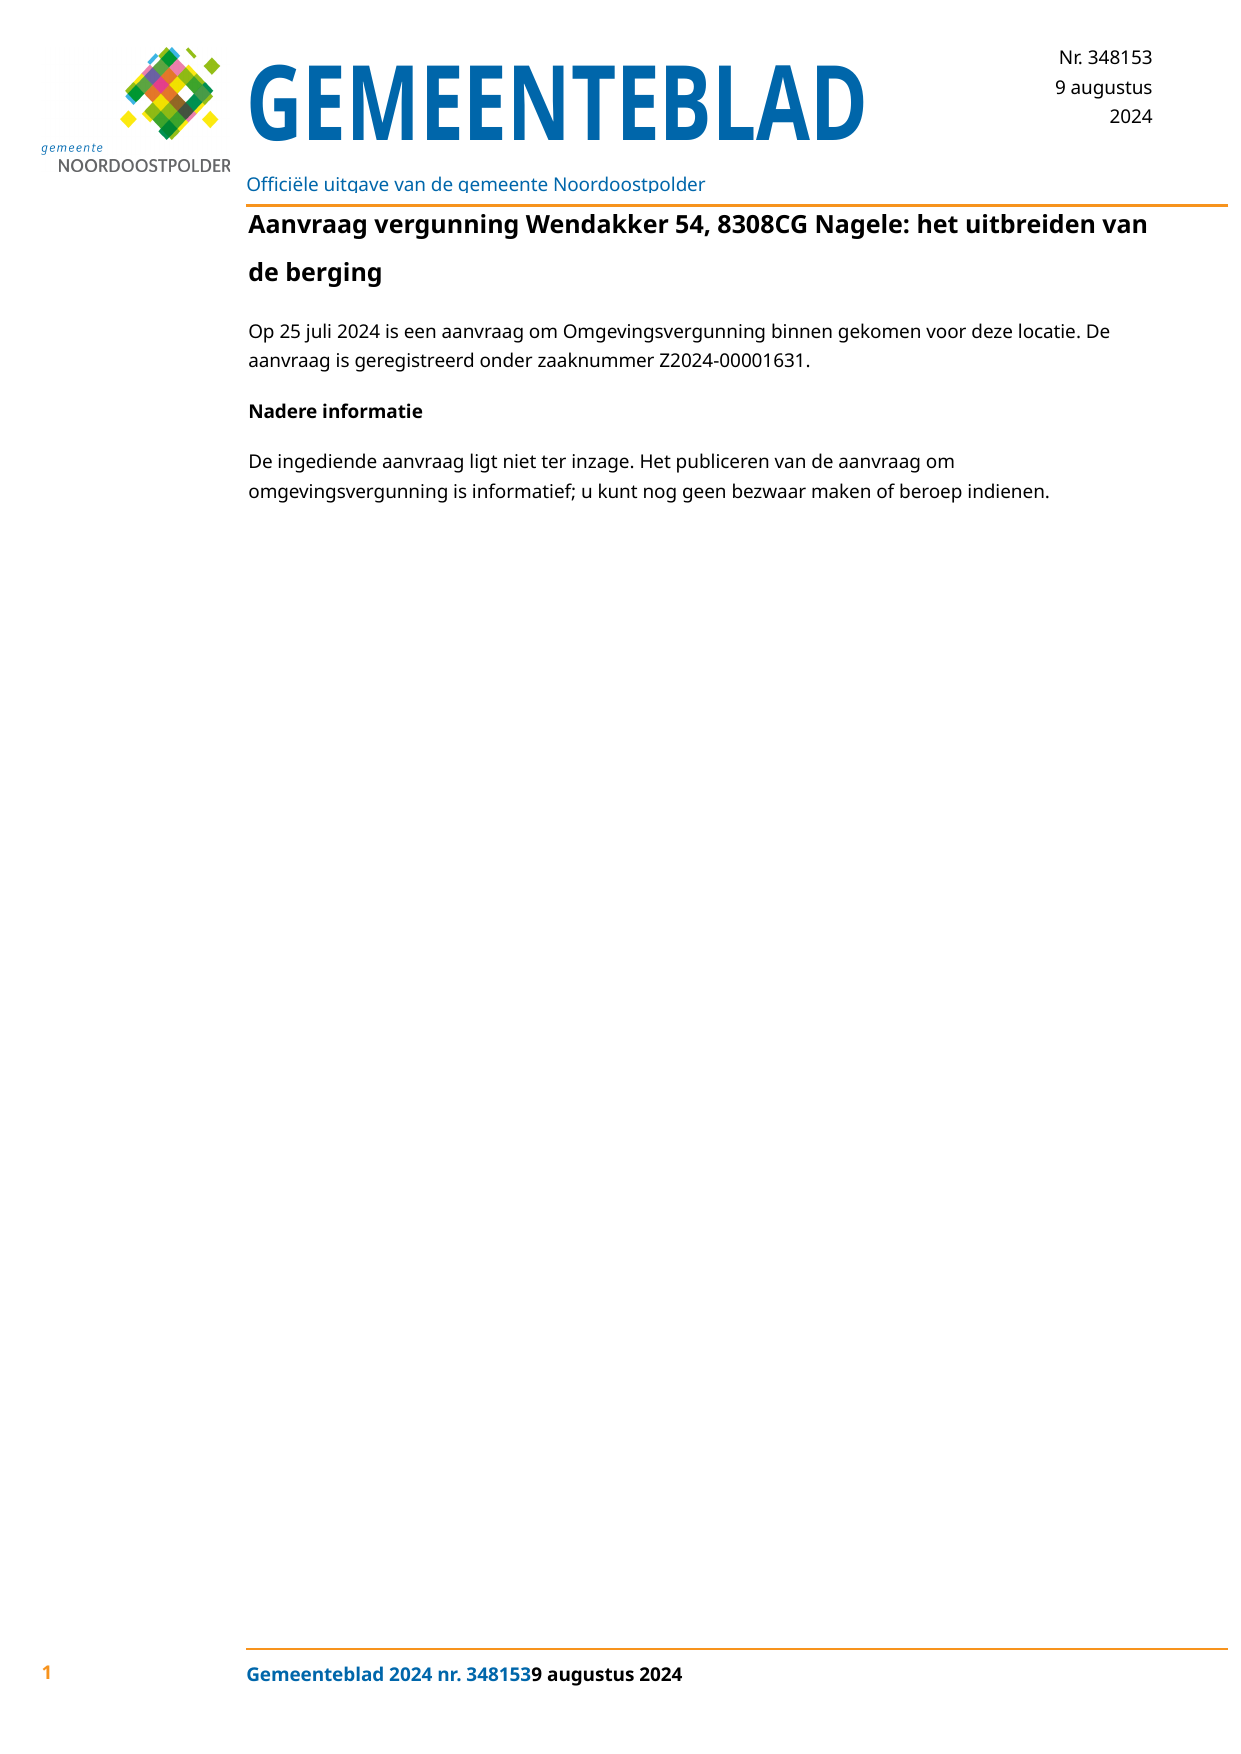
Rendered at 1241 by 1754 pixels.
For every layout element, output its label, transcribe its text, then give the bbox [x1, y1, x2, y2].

text Aanvraag vergunning Wendakker 54, 8308CG Nagele: het uitbreiden van de berging [248, 207, 1152, 288]
text Nadere informatie [248, 398, 1152, 424]
picture [41, 47, 231, 172]
text Op 25 juli 2024 is een aanvraag om Omgevingsvergunning binnen gekomen voor deze locatie. De aanvraag is geregistreerd onder zaaknummer Z2024-00001631. [248, 318, 1152, 373]
text De ingediende aanvraag ligt niet ter inzage. Het publiceren van de aanvraag om omgevingsvergunning is informatief; u kunt nog geen bezwaar maken of beroep indienen. [248, 448, 1152, 504]
